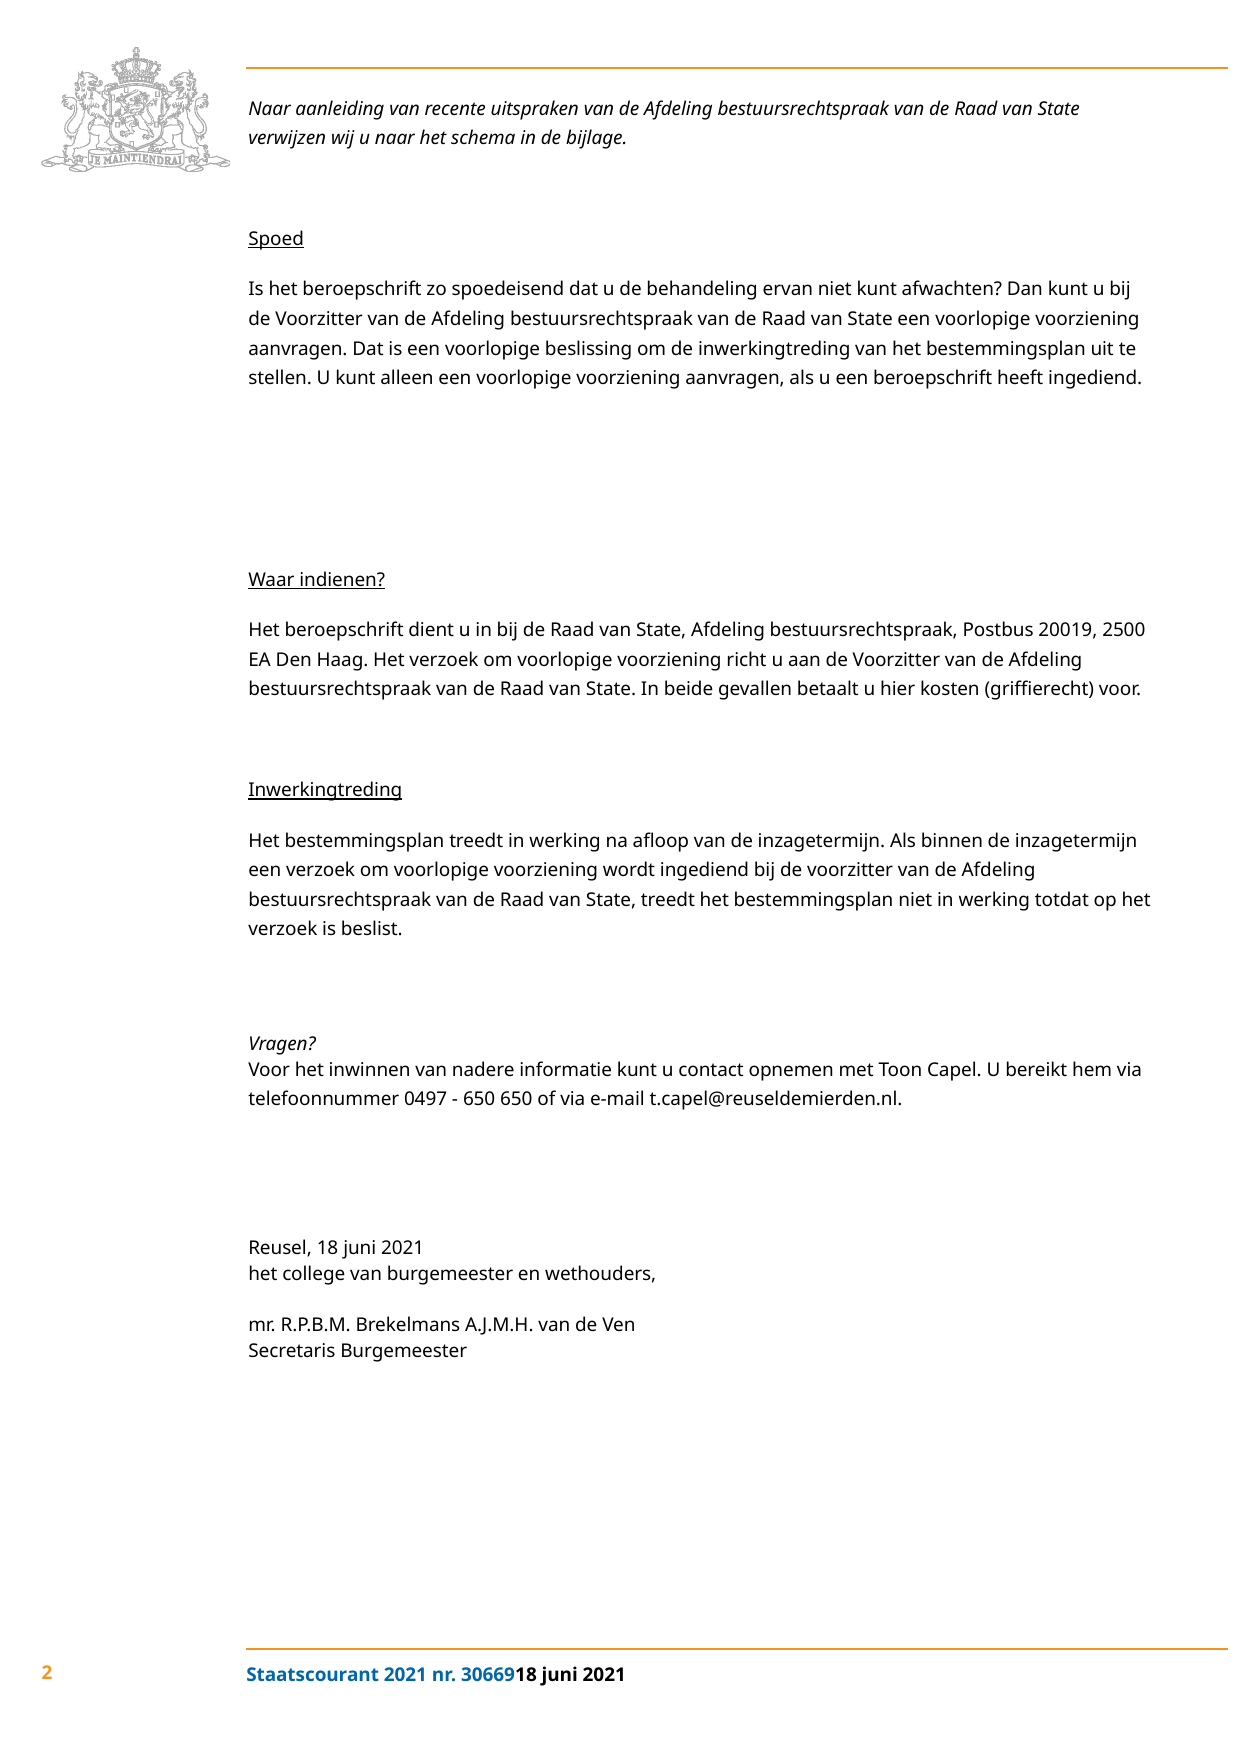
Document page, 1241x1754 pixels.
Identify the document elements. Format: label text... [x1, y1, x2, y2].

text Secretaris Burgemeester [248, 1337, 1152, 1363]
text Reusel, 18 juni 2021 [248, 1234, 1152, 1260]
text Spoed [248, 225, 1152, 251]
text Vragen? [248, 1030, 1152, 1056]
text Voor het inwinnen van nadere informatie kunt u contact opnemen met Toon Capel. U bereikt hem via telefoonnummer 0497 - 650 650 of via e-mail t.capel@reuseldemierden.nl. [248, 1056, 1152, 1111]
text Is het beroepschrift zo spoedeisend dat u de behandeling ervan niet kunt afwachten? Dan kunt u bij de Voorzitter van de Afdeling bestuursrechtspraak van de Raad van State een voorlopige voorziening aanvragen. Dat is een voorlopige beslissing om de inwerkingtreding van het bestemmingsplan uit te stellen. U kunt alleen een voorlopige voorziening aanvragen, als u een beroepschrift heeft ingediend. [248, 276, 1152, 390]
text Het beroepschrift dient u in bij de Raad van State, Afdeling bestuursrechtspraak, Postbus 20019, 2500 EA Den Haag. Het verzoek om voorlopige voorziening richt u aan de Voorzitter van de Afdeling bestuursrechtspraak van de Raad van State. In beide gevallen betaalt u hier kosten (griffierecht) voor. [248, 616, 1152, 701]
text Inwerkingtreding [248, 776, 1152, 802]
text het college van burgemeester en wethouders, [248, 1260, 1152, 1285]
picture [41, 47, 231, 172]
text mr. R.P.B.M. Brekelmans A.J.M.H. van de Ven [248, 1311, 1152, 1337]
text Het bestemmingsplan treedt in werking na afloop van de inzagetermijn. Als binnen de inzagetermijn een verzoek om voorlopige voorziening wordt ingediend bij de voorzitter van de Afdeling bestuursrechtspraak van de Raad van State, treedt het bestemmingsplan niet in werking totdat op het verzoek is beslist. [248, 827, 1152, 941]
text Waar indienen? [248, 566, 1152, 592]
text Naar aanleiding van recente uitspraken van de Afdeling bestuursrechtspraak van de Raad van State verwijzen wij u naar het schema in de bijlage. [248, 95, 1152, 150]
